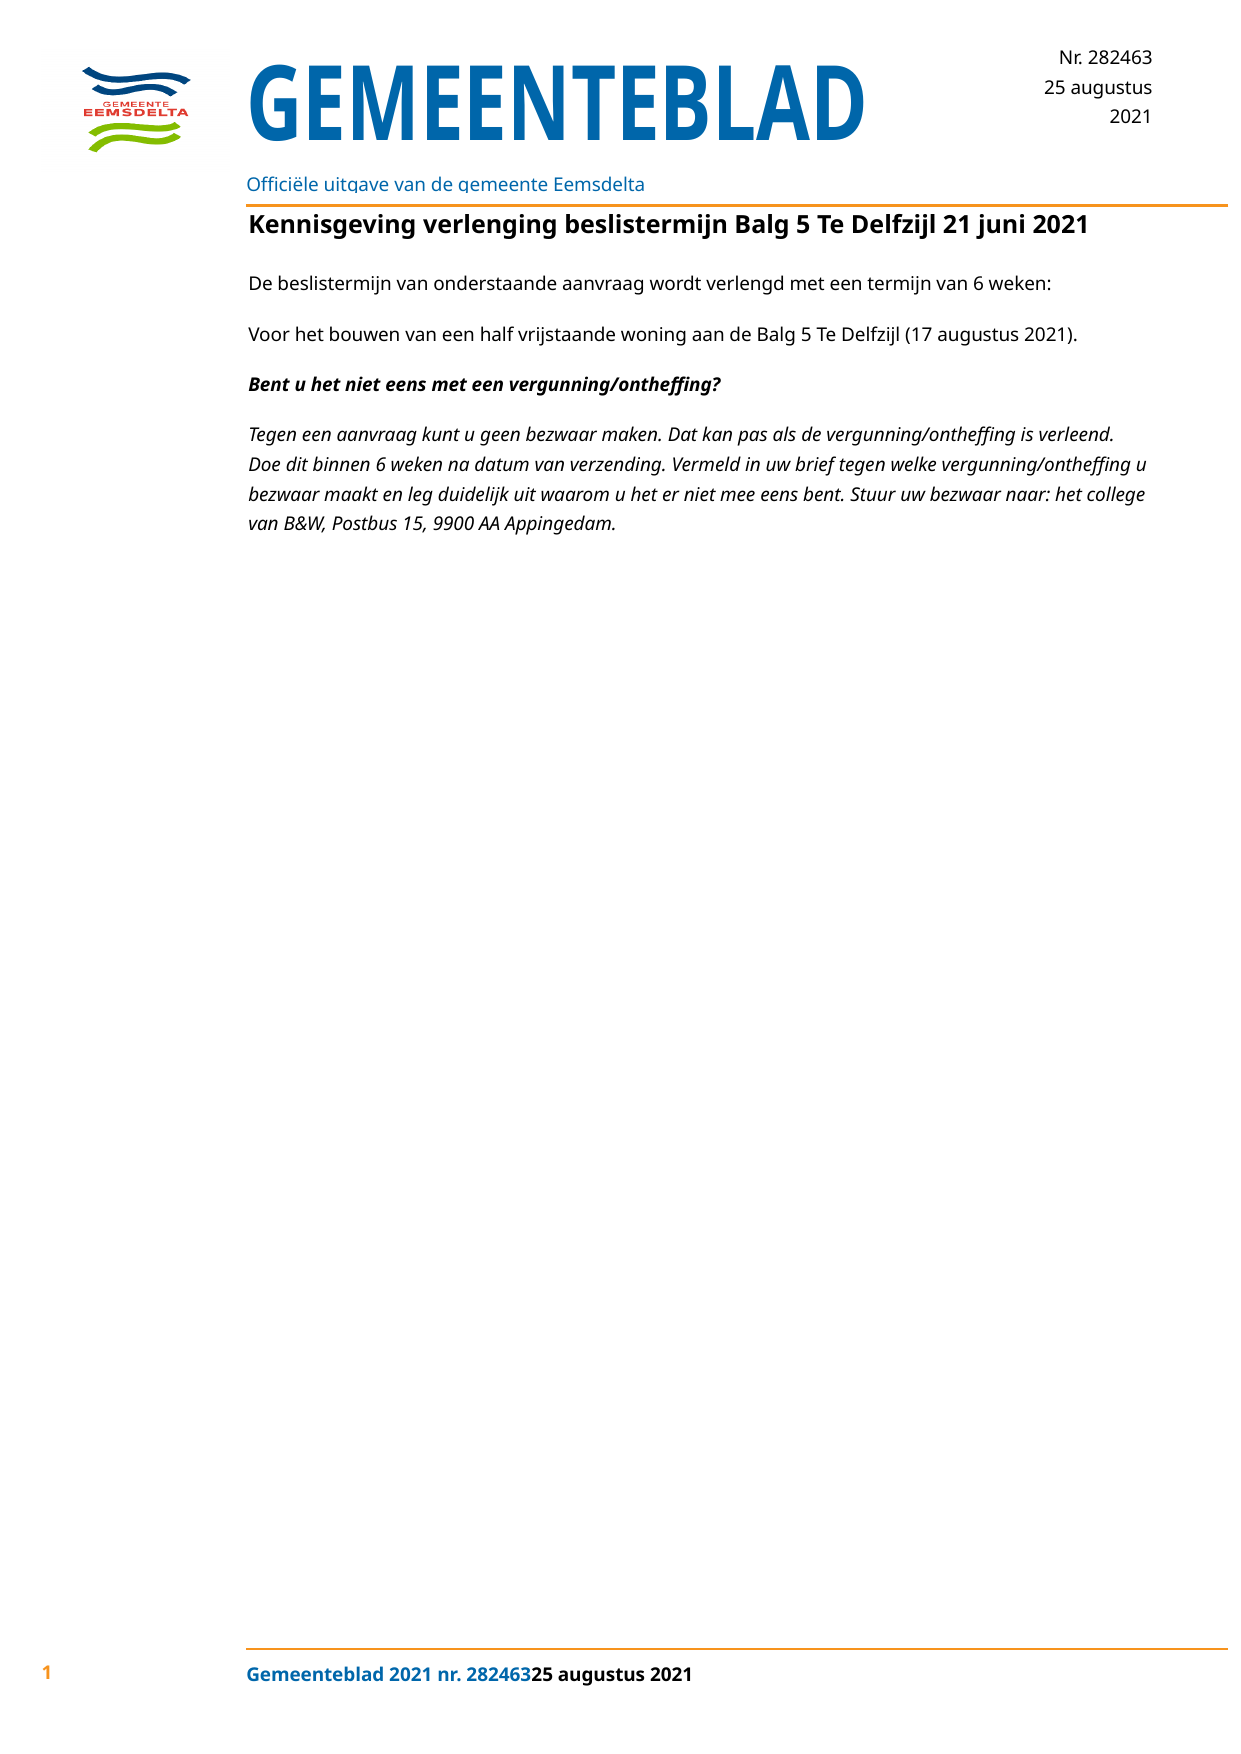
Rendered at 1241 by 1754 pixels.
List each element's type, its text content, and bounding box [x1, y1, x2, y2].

picture [41, 47, 231, 172]
text Tegen een aanvraag kunt u geen bezwaar maken. Dat kan pas als de vergunning/ontheffing is verleend. Doe dit binnen 6 weken na datum van verzending. Vermeld in uw brief tegen welke vergunning/ontheffing u bezwaar maakt en leg duidelijk uit waarom u het er niet mee eens bent. Stuur uw bezwaar naar: het college van B&W, Postbus 15, 9900 AA Appingedam. [248, 422, 1152, 536]
text Bent u het niet eens met een vergunning/ontheffing? [248, 371, 1152, 397]
text Kennisgeving verlenging beslistermijn Balg 5 Te Delfzijl 21 juni 2021 [248, 207, 1152, 241]
text Voor het bouwen van een half vrijstaande woning aan de Balg 5 Te Delfzijl (17 augustus 2021). [248, 321, 1152, 346]
text De beslistermijn van onderstaande aanvraag wordt verlengd met een termijn van 6 weken: [248, 270, 1152, 296]
